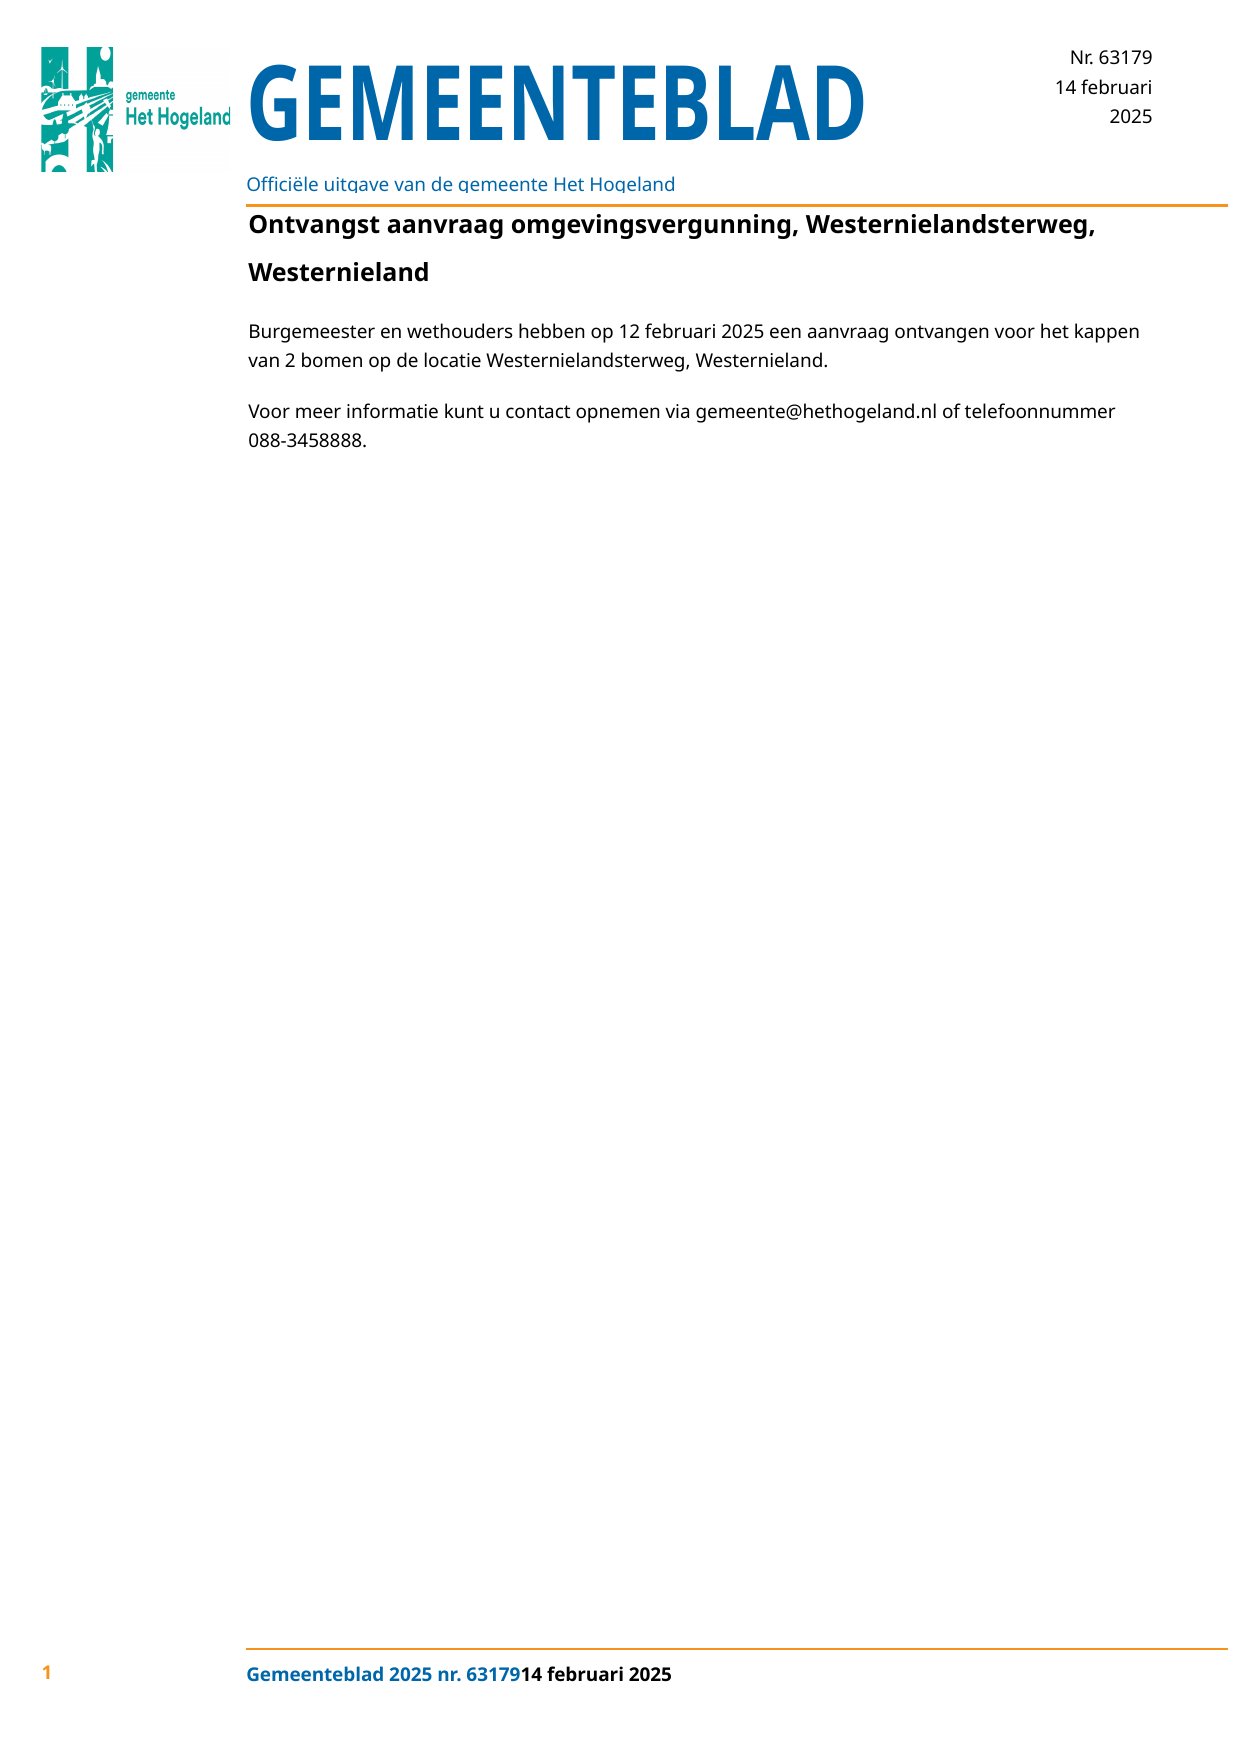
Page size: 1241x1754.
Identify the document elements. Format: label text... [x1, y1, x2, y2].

text Ontvangst aanvraag omgevingsvergunning, Westernielandsterweg, Westernieland [248, 207, 1152, 288]
picture [41, 47, 231, 172]
text Burgemeester en wethouders hebben op 12 februari 2025 een aanvraag ontvangen voor het kappen van 2 bomen op de locatie Westernielandsterweg, Westernieland. [248, 318, 1152, 373]
text Voor meer informatie kunt u contact opnemen via gemeente@hethogeland.nl of telefoonnummer 088-3458888. [248, 398, 1152, 453]
